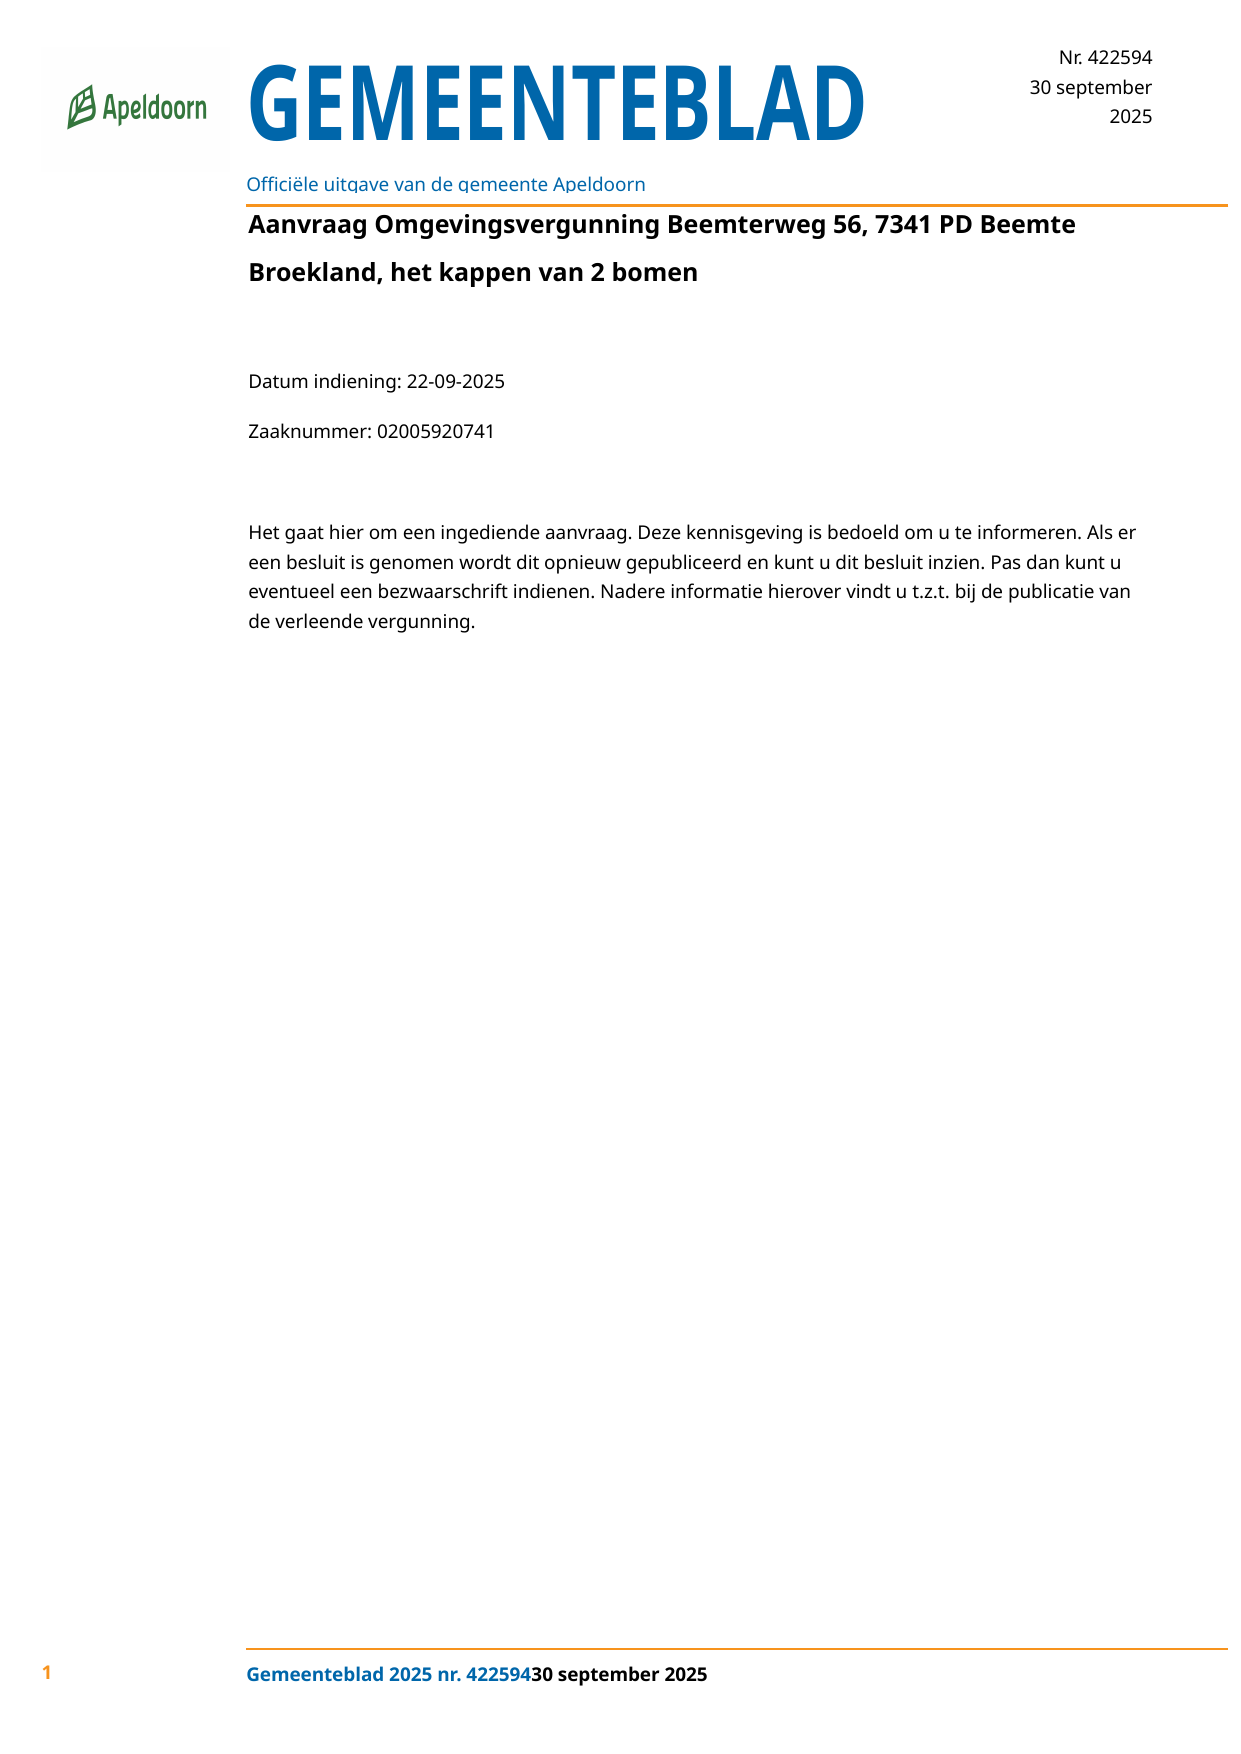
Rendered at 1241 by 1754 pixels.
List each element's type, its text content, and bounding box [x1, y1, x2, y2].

text Aanvraag Omgevingsvergunning Beemterweg 56, 7341 PD Beemte Broekland, het kappen van 2 bomen [248, 207, 1152, 288]
picture [41, 47, 231, 172]
text Het gaat hier om een ingediende aanvraag. Deze kennisgeving is bedoeld om u te informeren. Als er een besluit is genomen wordt dit opnieuw gepubliceerd en kunt u dit besluit inzien. Pas dan kunt u eventueel een bezwaarschrift indienen. Nadere informatie hierover vindt u t.z.t. bij de publicatie van de verleende vergunning. [248, 519, 1152, 634]
text Datum indiening: 22-09-2025 [248, 368, 1152, 394]
text Zaaknummer: 02005920741 [248, 419, 1152, 444]
